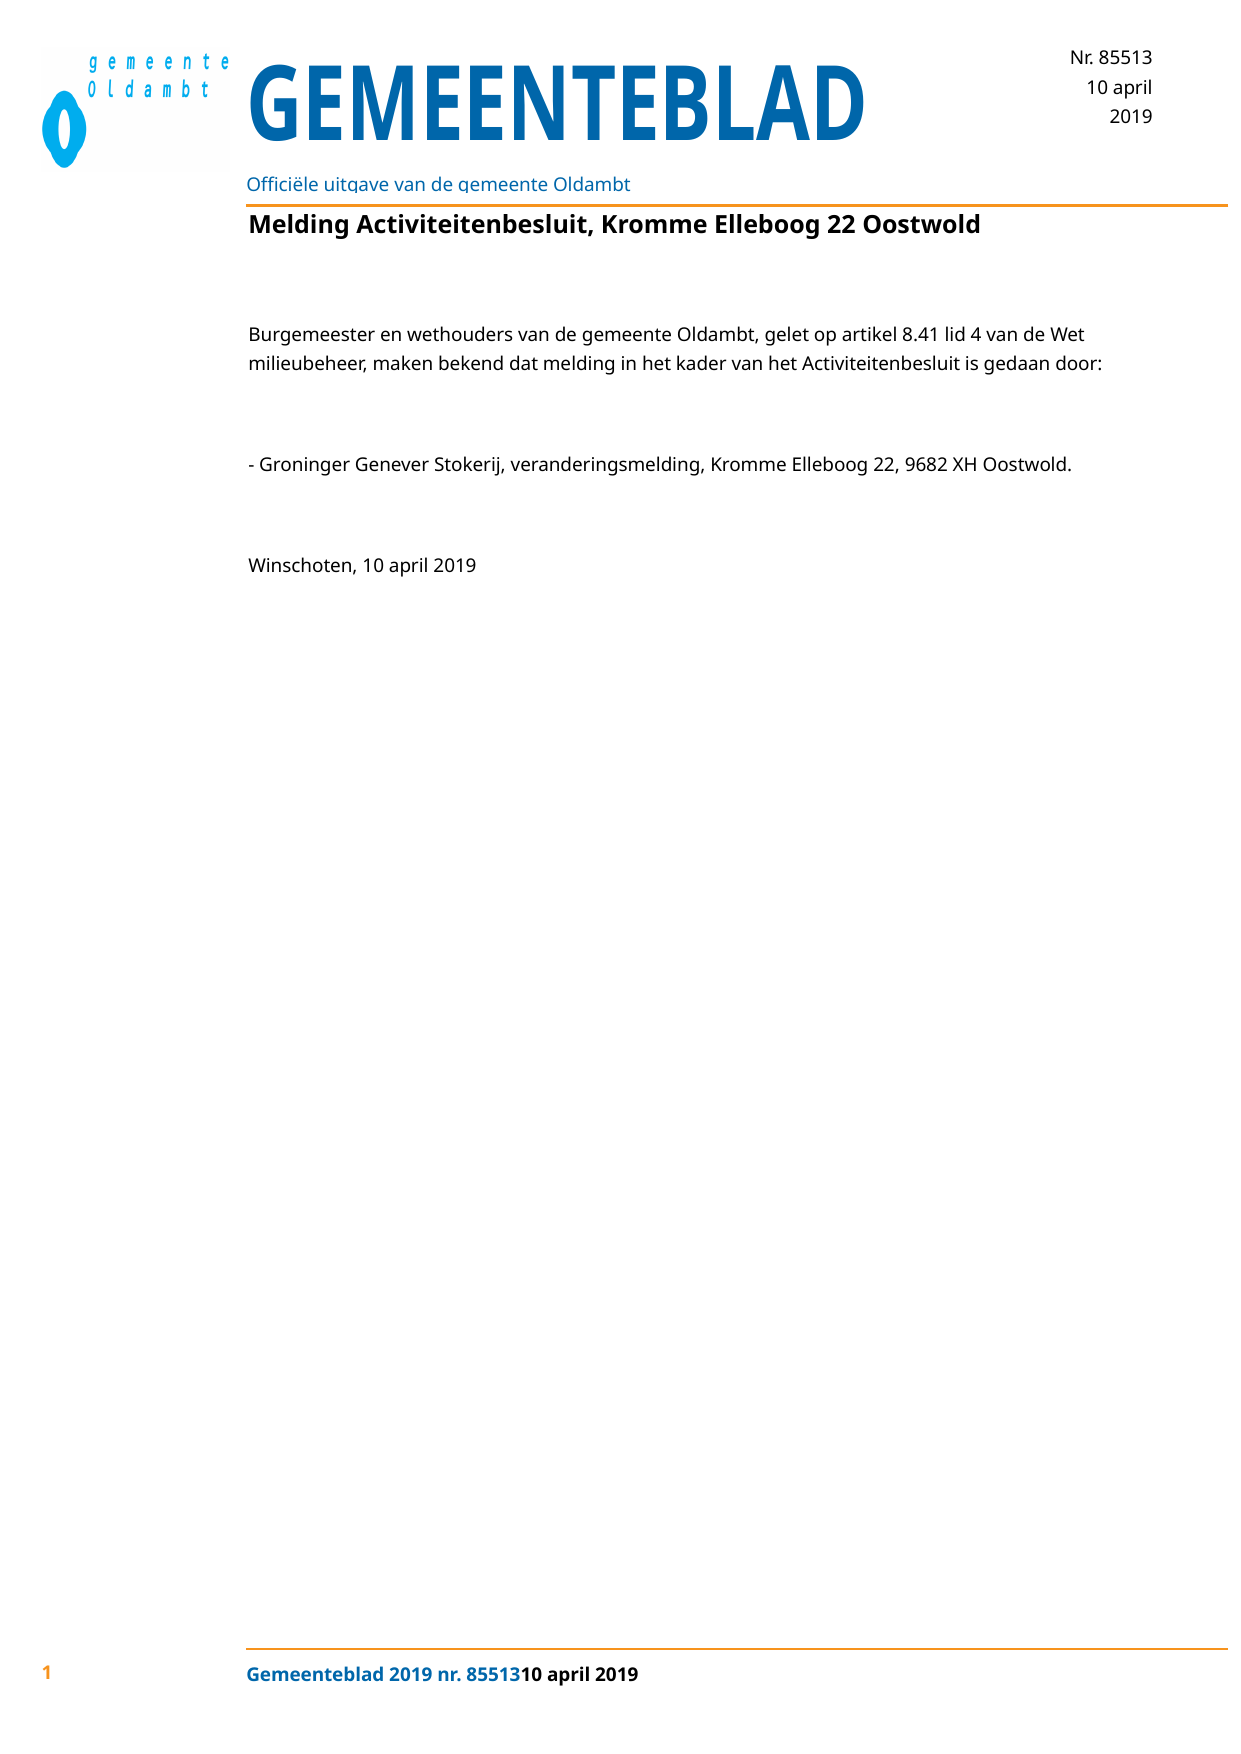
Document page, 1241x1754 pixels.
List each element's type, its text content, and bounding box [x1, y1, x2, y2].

text Burgemeester en wethouders van de gemeente Oldambt, gelet op artikel 8.41 lid 4 van de Wet milieubeheer, maken bekend dat melding in het kader van het Activiteitenbesluit is gedaan door: [248, 321, 1152, 376]
text Melding Activiteitenbesluit, Kromme Elleboog 22 Oostwold [248, 207, 1152, 241]
text Winschoten, 10 april 2019 [248, 552, 1152, 578]
text - Groninger Genever Stokerij, veranderingsmelding, Kromme Elleboog 22, 9682 XH Oostwold. [248, 451, 1152, 477]
picture [41, 47, 231, 172]
